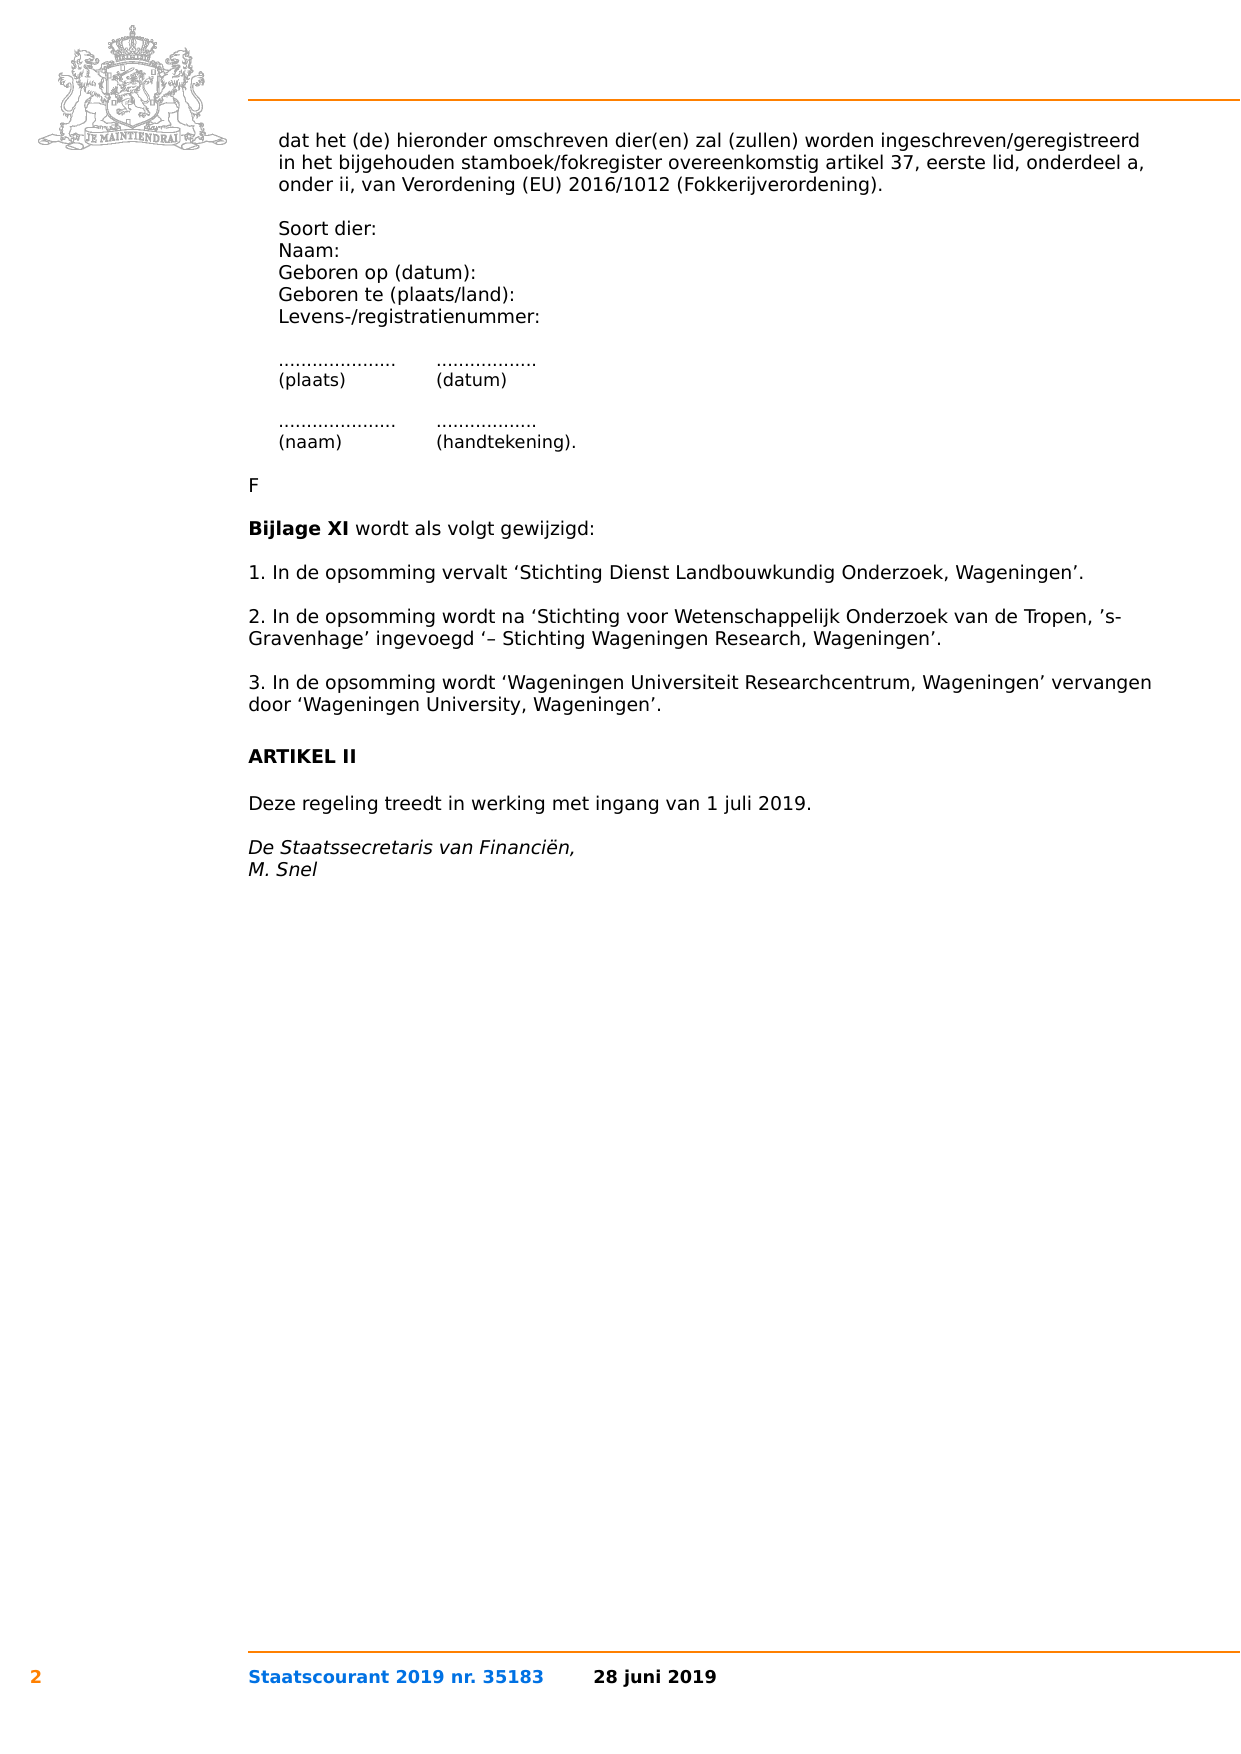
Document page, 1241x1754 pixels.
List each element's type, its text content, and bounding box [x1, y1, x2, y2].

text Bijlage XI wordt als volgt gewijzigd: [248, 518, 1163, 540]
picture [38, 25, 227, 150]
table_cell (datum) [430, 370, 1163, 391]
text Deze regeling treedt in werking met ingang van 1 juli 2019. [248, 793, 1163, 815]
table_cell (handtekening). [430, 432, 1163, 453]
table_header .................. [430, 350, 1163, 370]
table_cell (naam) [278, 432, 430, 453]
table_cell .................. [430, 411, 1163, 432]
text Levens-/registratienummer: [278, 306, 1163, 328]
table_cell ..................... [278, 411, 430, 432]
text De Staatssecretaris van Financiën, M. Snel [248, 837, 1163, 881]
text Naam: [278, 240, 1163, 262]
text Geboren te (plaats/land): [278, 284, 1163, 306]
text 3. In de opsomming wordt ‘Wageningen Universiteit Researchcentrum, Wageningen’ vervangen door ‘Wageningen University, Wageningen’. [248, 672, 1163, 716]
text Geboren op (datum): [278, 262, 1163, 284]
table_cell (plaats) [278, 370, 430, 391]
table_cell [278, 391, 430, 411]
table_cell [430, 391, 1163, 411]
text 1. In de opsomming vervalt ‘Stichting Dienst Landbouwkundig Onderzoek, Wageningen’. [248, 562, 1163, 584]
subtitle ARTIKEL II [248, 746, 1163, 768]
text 2. In de opsomming wordt na ‘Stichting voor Wetenschappelijk Onderzoek van de Tropen, ’s-Gravenhage’ ingevoegd ‘– Stichting Wageningen Research, Wageningen’. [248, 606, 1163, 650]
text F [248, 474, 1163, 496]
table_header ..................... [278, 350, 430, 370]
text Soort dier: [278, 218, 1163, 240]
text dat het (de) hieronder omschreven dier(en) zal (zullen) worden ingeschreven/geregistreerd in het bijgehouden stamboek/fokregister overeenkomstig artikel 37, eerste lid, onderdeel a, onder ii, van Verordening (EU) 2016/1012 (Fokkerijverordening). [278, 130, 1163, 196]
